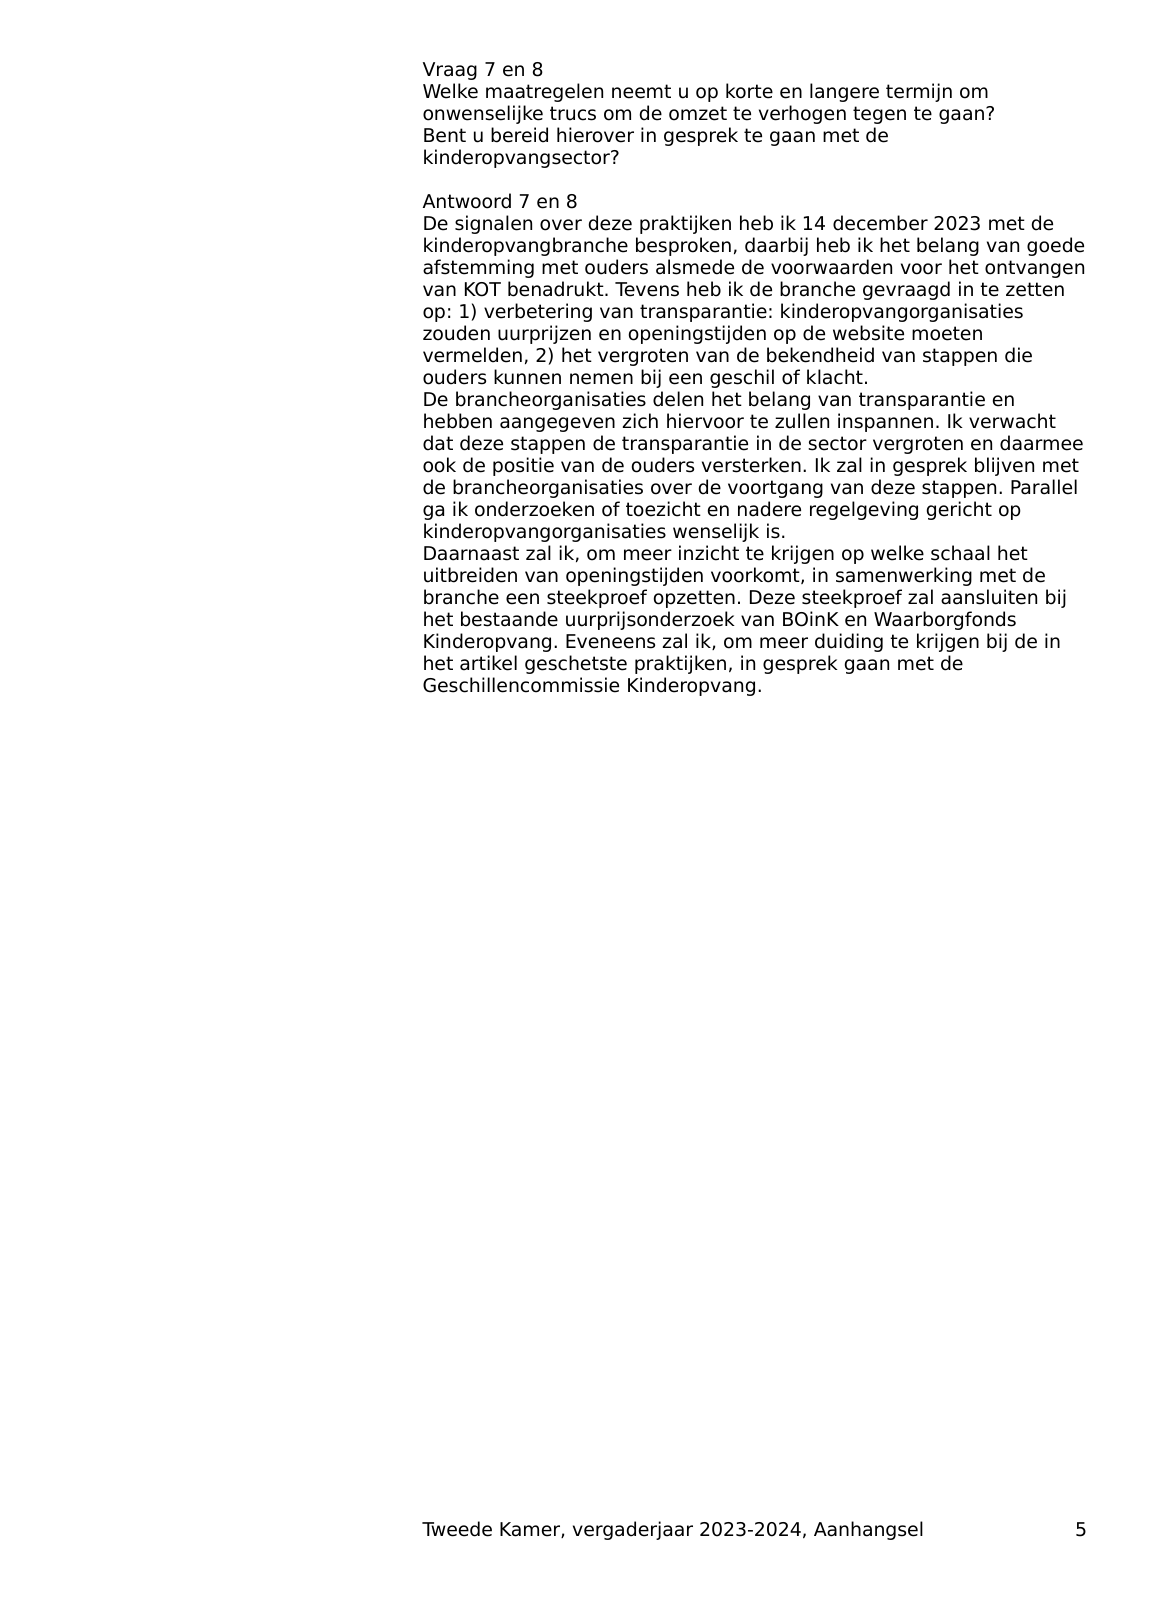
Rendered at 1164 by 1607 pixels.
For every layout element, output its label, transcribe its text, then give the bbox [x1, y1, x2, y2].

text De brancheorganisaties delen het belang van transparantie en hebben aangegeven zich hiervoor te zullen inspannen. Ik verwacht dat deze stappen de transparantie in de sector vergroten en daarmee ook de positie van de ouders versterken. Ik zal in gesprek blijven met de brancheorganisaties over de voortgang van deze stappen. Parallel ga ik onderzoeken of toezicht en nadere regelgeving gericht op kinderopvangorganisaties wenselijk is. [422, 389, 1087, 543]
text Welke maatregelen neemt u op korte en langere termijn om onwenselijke trucs om de omzet te verhogen tegen te gaan? [422, 81, 1087, 125]
text Daarnaast zal ik, om meer inzicht te krijgen op welke schaal het uitbreiden van openingstijden voorkomt, in samenwerking met de branche een steekproef opzetten. Deze steekproef zal aansluiten bij het bestaande uurprijsonderzoek van BOinK en Waarborgfonds Kinderopvang. Eveneens zal ik, om meer duiding te krijgen bij de in het artikel geschetste praktijken, in gesprek gaan met de Geschillencommissie Kinderopvang. [422, 543, 1087, 697]
text De signalen over deze praktijken heb ik 14 december 2023 met de kinderopvangbranche besproken, daarbij heb ik het belang van goede afstemming met ouders alsmede de voorwaarden voor het ontvangen van KOT benadrukt. Tevens heb ik de branche gevraagd in te zetten op: 1) verbetering van transparantie: kinderopvangorganisaties zouden uurprijzen en openingstijden op de website moeten vermelden, 2) het vergroten van de bekendheid van stappen die ouders kunnen nemen bij een geschil of klacht. [422, 213, 1087, 389]
text Antwoord 7 en 8 [422, 191, 1087, 213]
text Bent u bereid hierover in gesprek te gaan met de kinderopvangsector? [422, 125, 1087, 169]
text Vraag 7 en 8 [422, 59, 1087, 81]
